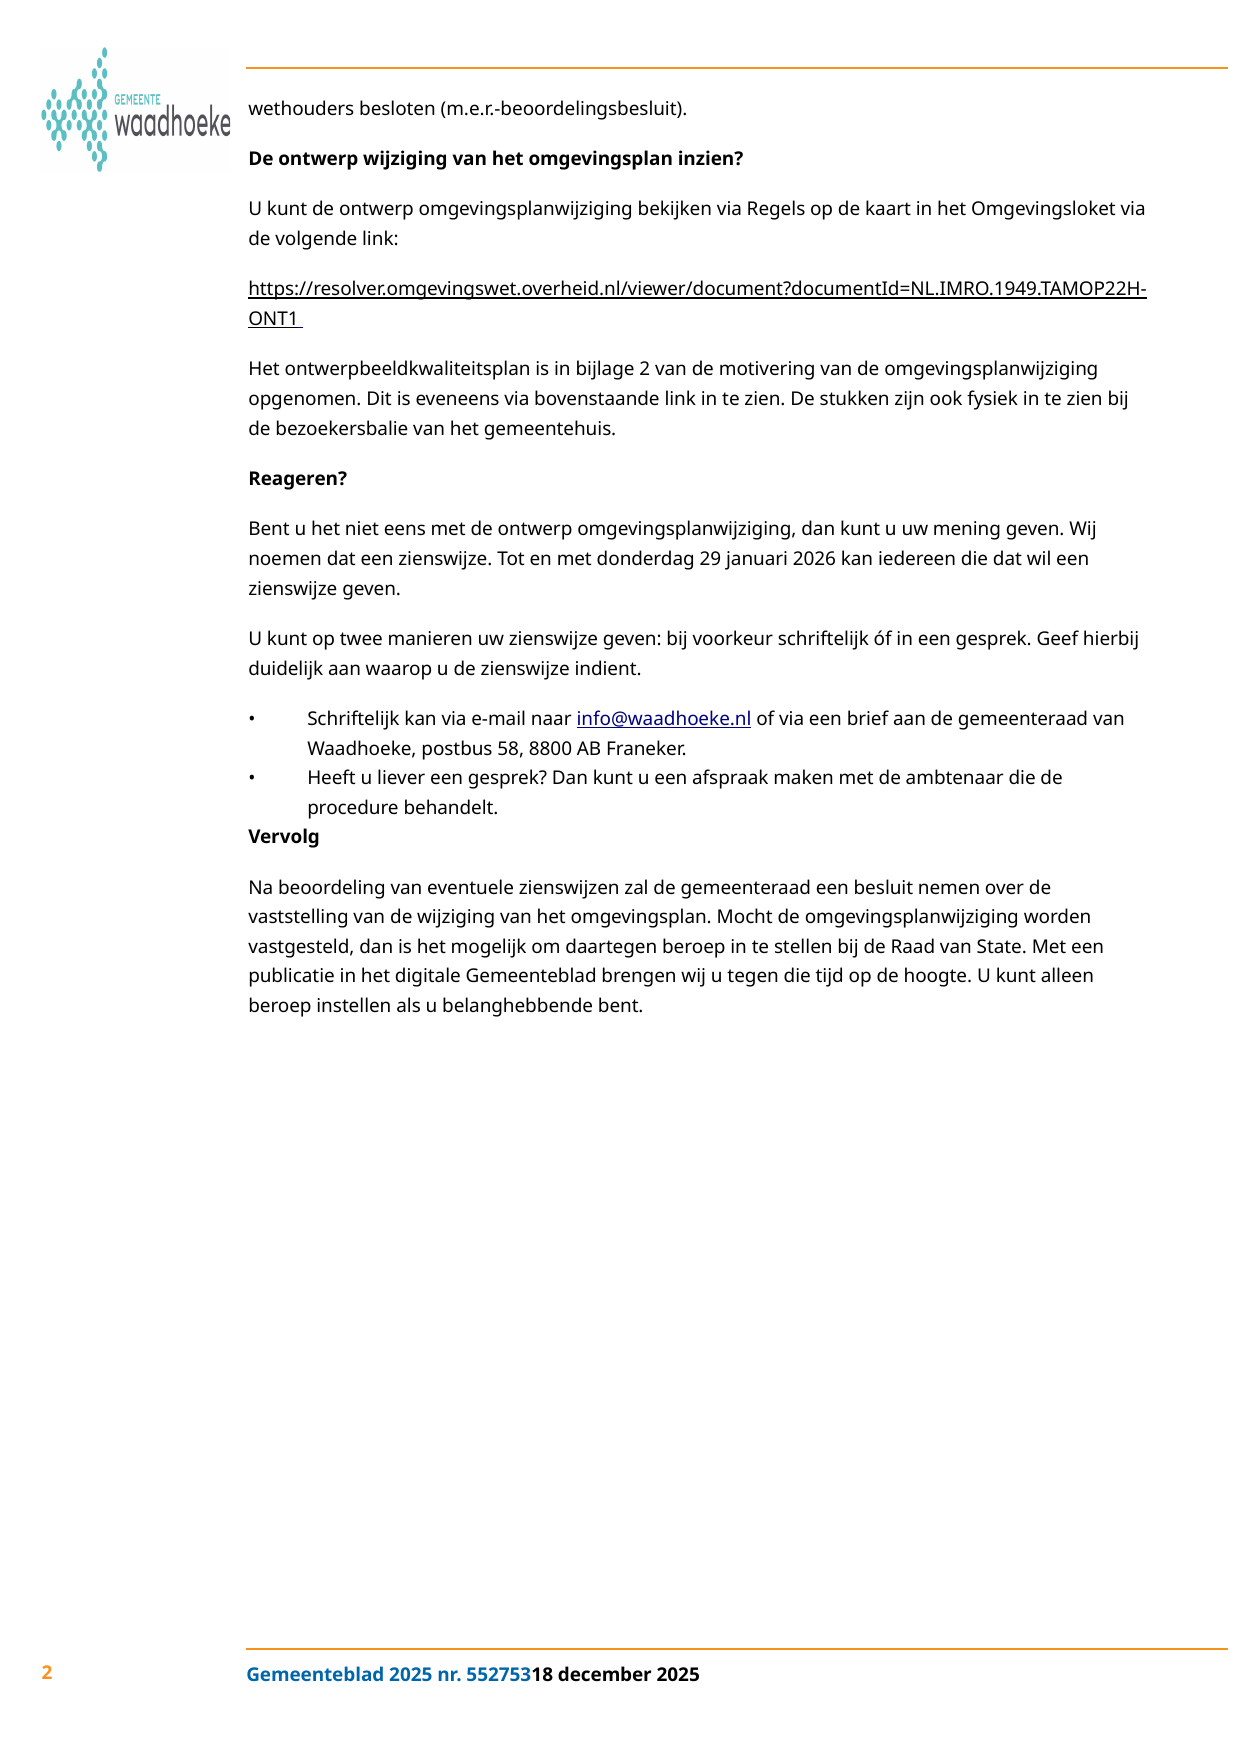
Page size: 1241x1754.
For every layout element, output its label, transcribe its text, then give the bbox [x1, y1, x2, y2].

text De ontwerp wijziging van het omgevingsplan inzien? [248, 145, 1152, 171]
text U kunt de ontwerp omgevingsplanwijziging bekijken via Regels op de kaart in het Omgevingsloket via de volgende link: [248, 196, 1152, 251]
text Vervolg [248, 823, 1152, 849]
picture [41, 47, 231, 172]
text Het ontwerpbeeldkwaliteitsplan is in bijlage 2 van de motivering van de omgevingsplanwijziging opgenomen. Dit is eveneens via bovenstaande link in te zien. De stukken zijn ook fysiek in te zien bij de bezoekersbalie van het gemeentehuis. [248, 356, 1152, 441]
text Reageren? [248, 465, 1152, 491]
list Heeft u liever een gesprek? Dan kunt u een afspraak maken met de ambtenaar die de procedure behandelt. [248, 764, 1152, 820]
list Schriftelijk kan via e-mail naar info@waadhoeke.nl of via een brief aan de gemeenteraad van Waadhoeke, postbus 58, 8800 AB Franeker. [248, 705, 1152, 761]
text wethouders besloten (m.e.r.-beoordelingsbesluit). [248, 95, 1152, 121]
text U kunt op twee manieren uw zienswijze geven: bij voorkeur schriftelijk óf in een gesprek. Geef hierbij duidelijk aan waarop u de zienswijze indient. [248, 625, 1152, 681]
text https://resolver.omgevingswet.overheid.nl/viewer/document?documentId=NL.IMRO.1949.TAMOP22H-ONT1 [248, 276, 1152, 331]
text Na beoordeling van eventuele zienswijzen zal de gemeenteraad een besluit nemen over de vaststelling van de wijziging van het omgevingsplan. Mocht de omgevingsplanwijziging worden vastgesteld, dan is het mogelijk om daartegen beroep in te stellen bij de Raad van State. Met een publicatie in het digitale Gemeenteblad brengen wij u tegen die tijd op de hoogte. U kunt alleen beroep instellen als u belanghebbende bent. [248, 874, 1152, 1018]
text Bent u het niet eens met de ontwerp omgevingsplanwijziging, dan kunt u uw mening geven. Wij noemen dat een zienswijze. Tot en met donderdag 29 januari 2026 kan iedereen die dat wil een zienswijze geven. [248, 516, 1152, 601]
